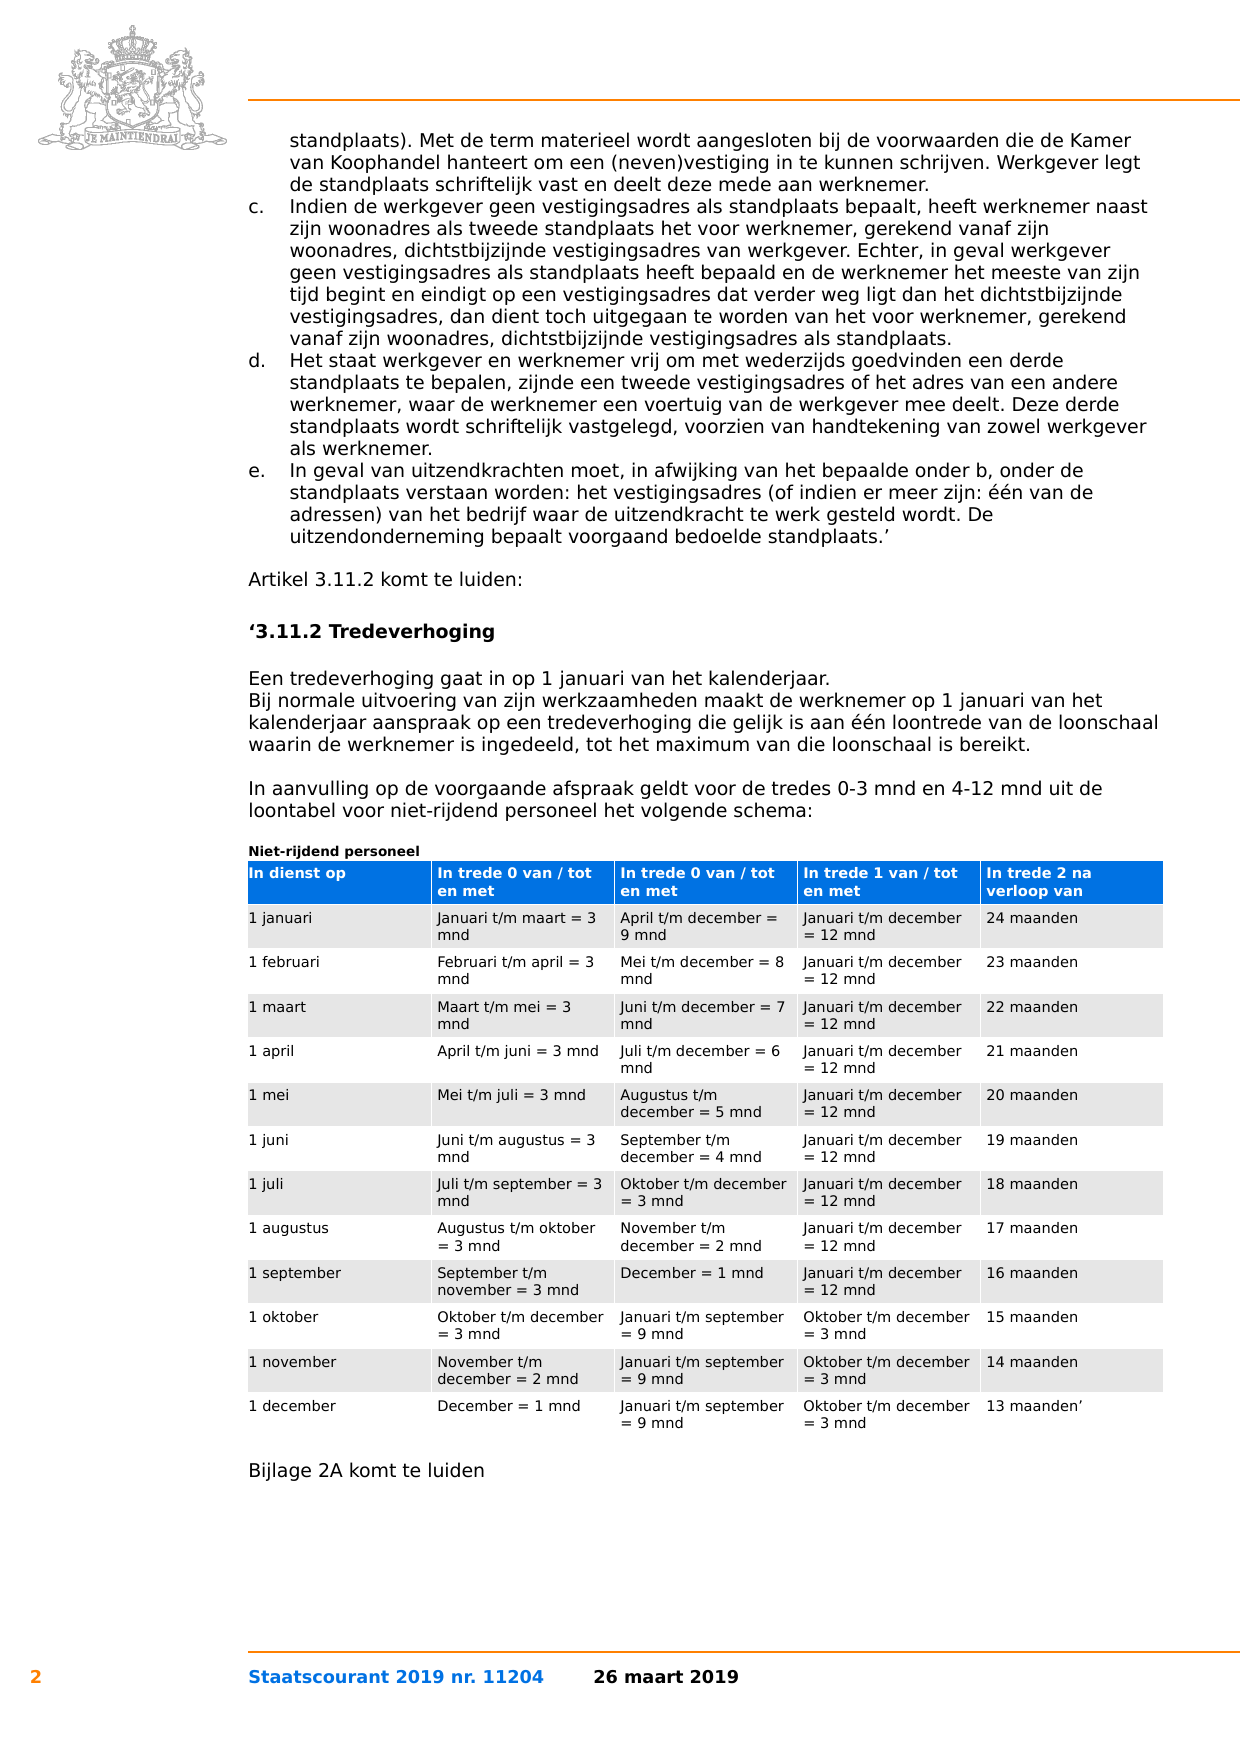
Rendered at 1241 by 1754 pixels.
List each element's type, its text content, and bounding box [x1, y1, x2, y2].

table_cell Augustus t/m oktober = 3 mnd [432, 1216, 614, 1259]
table_cell 1 juli [248, 1171, 431, 1215]
table_cell Januari t/m maart = 3 mnd [432, 905, 614, 948]
table_cell Juni t/m december = 7 mnd [615, 994, 797, 1037]
table_cell Juli t/m december = 6 mnd [615, 1038, 797, 1082]
table_cell Januari t/m december = 12 mnd [798, 1171, 980, 1215]
table_cell 16 maanden [981, 1260, 1163, 1303]
table_cell Mei t/m juli = 3 mnd [432, 1083, 614, 1126]
table_cell 1 september [248, 1260, 431, 1303]
table_cell Oktober t/m december = 3 mnd [798, 1393, 980, 1437]
table_cell 23 maanden [981, 950, 1163, 993]
table_cell 1 april [248, 1038, 431, 1082]
text c. Indien de werkgever geen vestigingsadres als standplaats bepaalt, heeft werknemer naast zijn woonadres als tweede standplaats het voor werknemer, gerekend vanaf zijn woonadres, dichtstbijzijnde vestigingsadres van werkgever. Echter, in geval werkgever geen vestigingsadres als standplaats heeft bepaald en de werknemer het meeste van zijn tijd begint en eindigt op een vestigingsadres dat verder weg ligt dan het dichtstbijzijnde vestigingsadres, dan dient toch uitgegaan te worden van het voor werknemer, gerekend vanaf zijn woonadres, dichtstbijzijnde vestigingsadres als standplaats. [248, 196, 1163, 350]
table_cell November t/m december = 2 mnd [615, 1216, 797, 1259]
table_cell 1 maart [248, 994, 431, 1037]
table_cell Augustus t/m december = 5 mnd [615, 1083, 797, 1126]
text In aanvulling op de voorgaande afspraak geldt voor de tredes 0-3 mnd en 4-12 mnd uit de loontabel voor niet-rijdend personeel het volgende schema: [248, 778, 1163, 822]
table_cell September t/m november = 3 mnd [432, 1260, 614, 1303]
table_cell April t/m december = 9 mnd [615, 905, 797, 948]
table_cell Januari t/m september = 9 mnd [615, 1349, 797, 1392]
text d. Het staat werkgever en werknemer vrij om met wederzijds goedvinden een derde standplaats te bepalen, zijnde een tweede vestigingsadres of het adres van een andere werknemer, waar de werknemer een voertuig van de werkgever mee deelt. Deze derde standplaats wordt schriftelijk vastgelegd, voorzien van handtekening van zowel werkgever als werknemer. [248, 350, 1163, 459]
text Bijlage 2A komt te luiden [248, 1459, 1163, 1481]
table_cell In trede 1 van / tot en met [798, 861, 980, 904]
table_cell 1 augustus [248, 1216, 431, 1259]
table_cell In trede 0 van / tot en met [615, 861, 797, 904]
table_cell 15 maanden [981, 1305, 1163, 1348]
table_cell Oktober t/m december = 3 mnd [432, 1305, 614, 1348]
table_cell Oktober t/m december = 3 mnd [615, 1171, 797, 1215]
table_cell 19 maanden [981, 1127, 1163, 1170]
table_cell April t/m juni = 3 mnd [432, 1038, 614, 1082]
table_cell Januari t/m december = 12 mnd [798, 1216, 980, 1259]
table_cell 20 maanden [981, 1083, 1163, 1126]
table_cell November t/m december = 2 mnd [432, 1349, 614, 1392]
subtitle ‘3.11.2 Tredeverhoging [248, 621, 1163, 643]
table_cell December = 1 mnd [615, 1260, 797, 1303]
table_cell Juli t/m september = 3 mnd [432, 1171, 614, 1215]
table_cell Januari t/m september = 9 mnd [615, 1393, 797, 1437]
table_cell September t/m december = 4 mnd [615, 1127, 797, 1170]
table_cell 1 januari [248, 905, 431, 948]
table_cell 13 maanden’ [981, 1393, 1163, 1437]
table_cell 1 februari [248, 950, 431, 993]
table_cell 1 juni [248, 1127, 431, 1170]
table_cell 17 maanden [981, 1216, 1163, 1259]
table_cell 1 oktober [248, 1305, 431, 1348]
picture [38, 25, 227, 150]
table_cell Februari t/m april = 3 mnd [432, 950, 614, 993]
table_cell 24 maanden [981, 905, 1163, 948]
table_cell 1 november [248, 1349, 431, 1392]
table_cell 14 maanden [981, 1349, 1163, 1392]
table_cell In trede 0 van / tot en met [432, 861, 614, 904]
table_cell 18 maanden [981, 1171, 1163, 1215]
text Bij normale uitvoering van zijn werkzaamheden maakt de werknemer op 1 januari van het kalenderjaar aanspraak op een tredeverhoging die gelijk is aan één loontrede van de loonschaal waarin de werknemer is ingedeeld, tot het maximum van die loonschaal is bereikt. [248, 690, 1163, 756]
table_cell Januari t/m december = 12 mnd [798, 1038, 980, 1082]
table_cell Maart t/m mei = 3 mnd [432, 994, 614, 1037]
table_cell In trede 2 na verloop van [981, 861, 1163, 904]
table_cell Januari t/m december = 12 mnd [798, 1127, 980, 1170]
table_cell Januari t/m december = 12 mnd [798, 1083, 980, 1126]
table_cell Januari t/m september = 9 mnd [615, 1305, 797, 1348]
table_cell Oktober t/m december = 3 mnd [798, 1305, 980, 1348]
table_cell Oktober t/m december = 3 mnd [798, 1349, 980, 1392]
table_cell Januari t/m december = 12 mnd [798, 994, 980, 1037]
table_cell Mei t/m december = 8 mnd [615, 950, 797, 993]
table_cell 21 maanden [981, 1038, 1163, 1082]
table_cell 1 mei [248, 1083, 431, 1126]
table_cell 22 maanden [981, 994, 1163, 1037]
table_cell Januari t/m december = 12 mnd [798, 905, 980, 948]
text e. In geval van uitzendkrachten moet, in afwijking van het bepaalde onder b, onder de standplaats verstaan worden: het vestigingsadres (of indien er meer zijn: één van de adressen) van het bedrijf waar de uitzendkracht te werk gesteld wordt. De uitzendonderneming bepaalt voorgaand bedoelde standplaats.’ [248, 459, 1163, 547]
text Artikel 3.11.2 komt te luiden: [248, 569, 1163, 591]
table_header Niet-rijdend personeel [248, 844, 1163, 860]
table_cell Juni t/m augustus = 3 mnd [432, 1127, 614, 1170]
table_cell Januari t/m december = 12 mnd [798, 1260, 980, 1303]
text standplaats). Met de term materieel wordt aangesloten bij de voorwaarden die de Kamer van Koophandel hanteert om een (neven)vestiging in te kunnen schrijven. Werkgever legt de standplaats schriftelijk vast en deelt deze mede aan werknemer. [248, 130, 1163, 196]
table_cell 1 december [248, 1393, 431, 1437]
table_cell Januari t/m december = 12 mnd [798, 950, 980, 993]
table_cell In dienst op [248, 861, 431, 904]
text Een tredeverhoging gaat in op 1 januari van het kalenderjaar. [248, 668, 1163, 690]
table_cell December = 1 mnd [432, 1393, 614, 1437]
